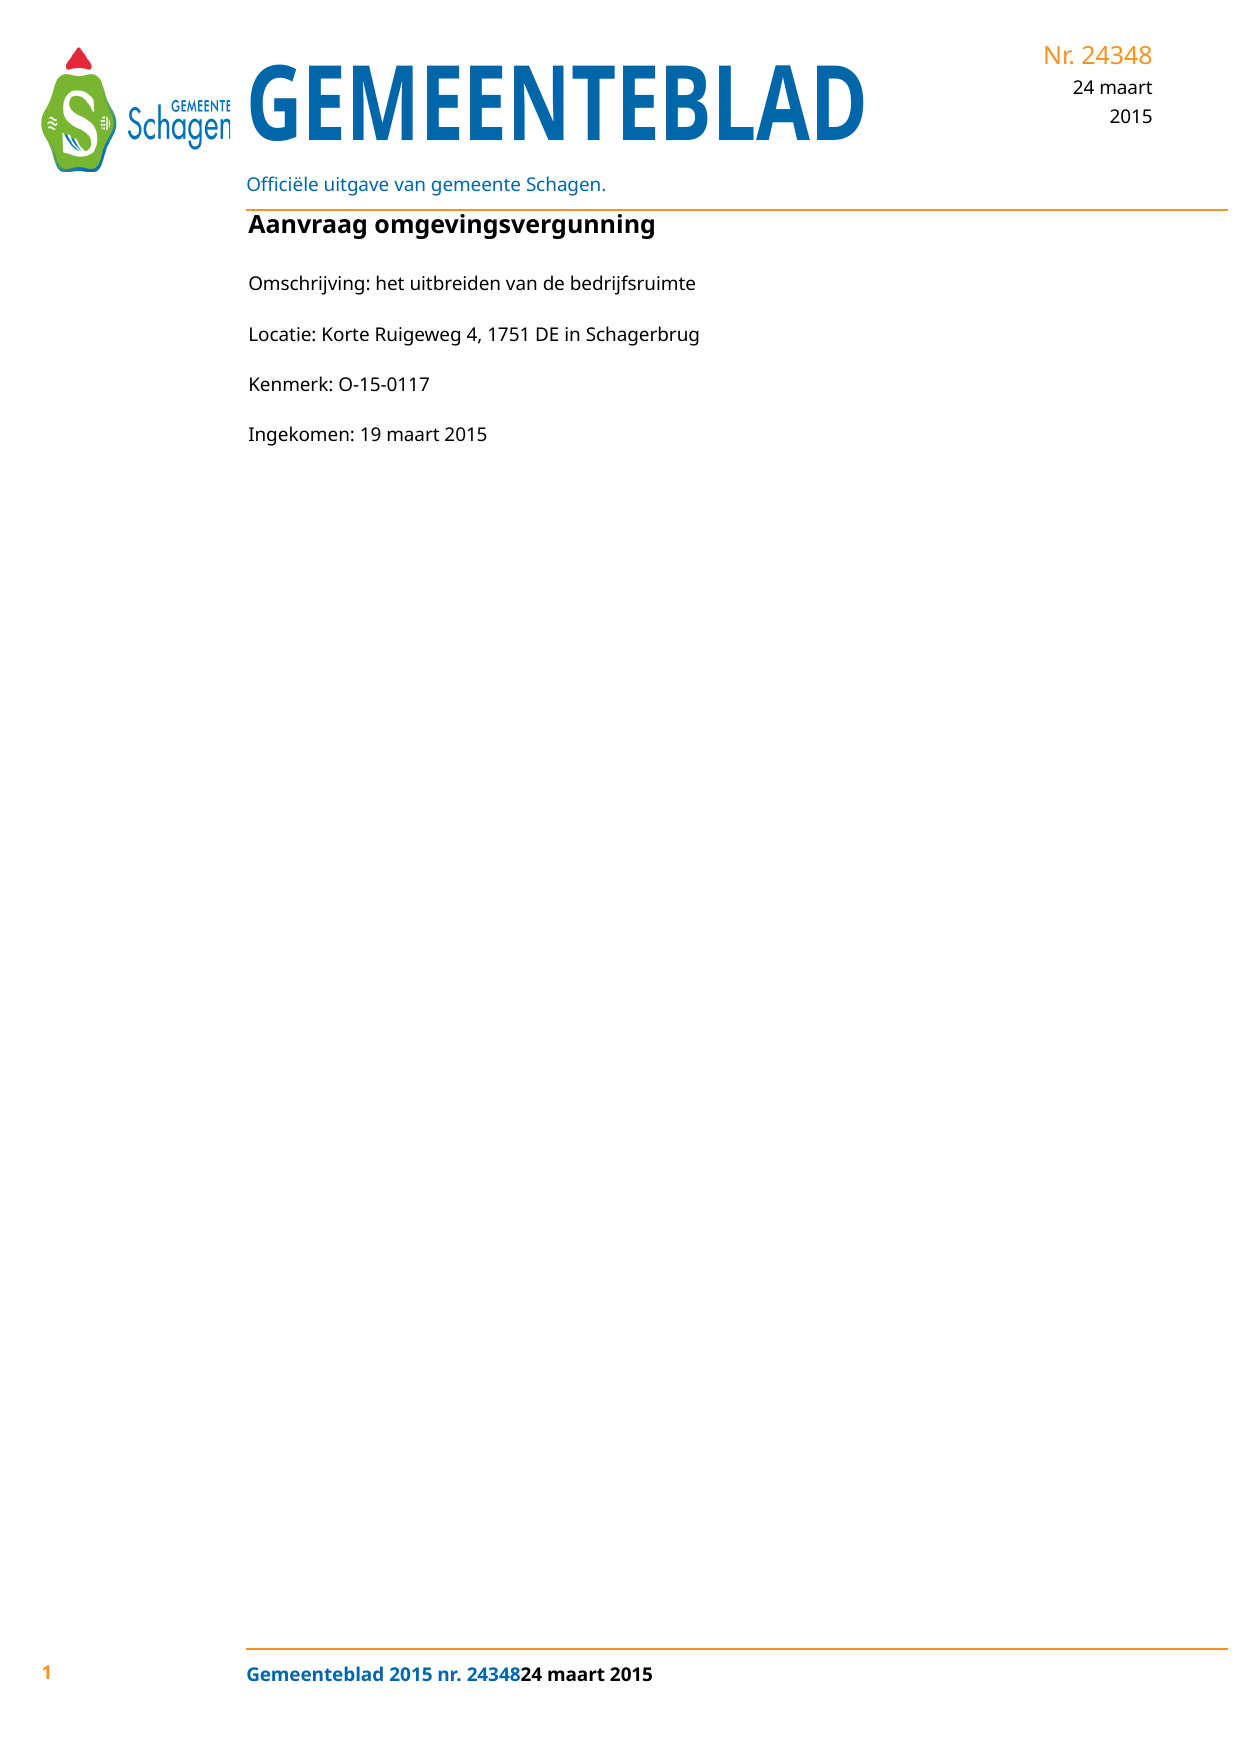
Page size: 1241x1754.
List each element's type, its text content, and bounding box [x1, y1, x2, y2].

text Aanvraag omgevingsvergunning [248, 211, 1152, 241]
text Ingekomen: 19 maart 2015 [248, 422, 1152, 447]
picture [41, 47, 231, 172]
text Omschrijving: het uitbreiden van de bedrijfsruimte [248, 270, 1152, 296]
text Kenmerk: O-15-0117 [248, 371, 1152, 397]
text Locatie: Korte Ruigeweg 4, 1751 DE in Schagerbrug [248, 321, 1152, 346]
